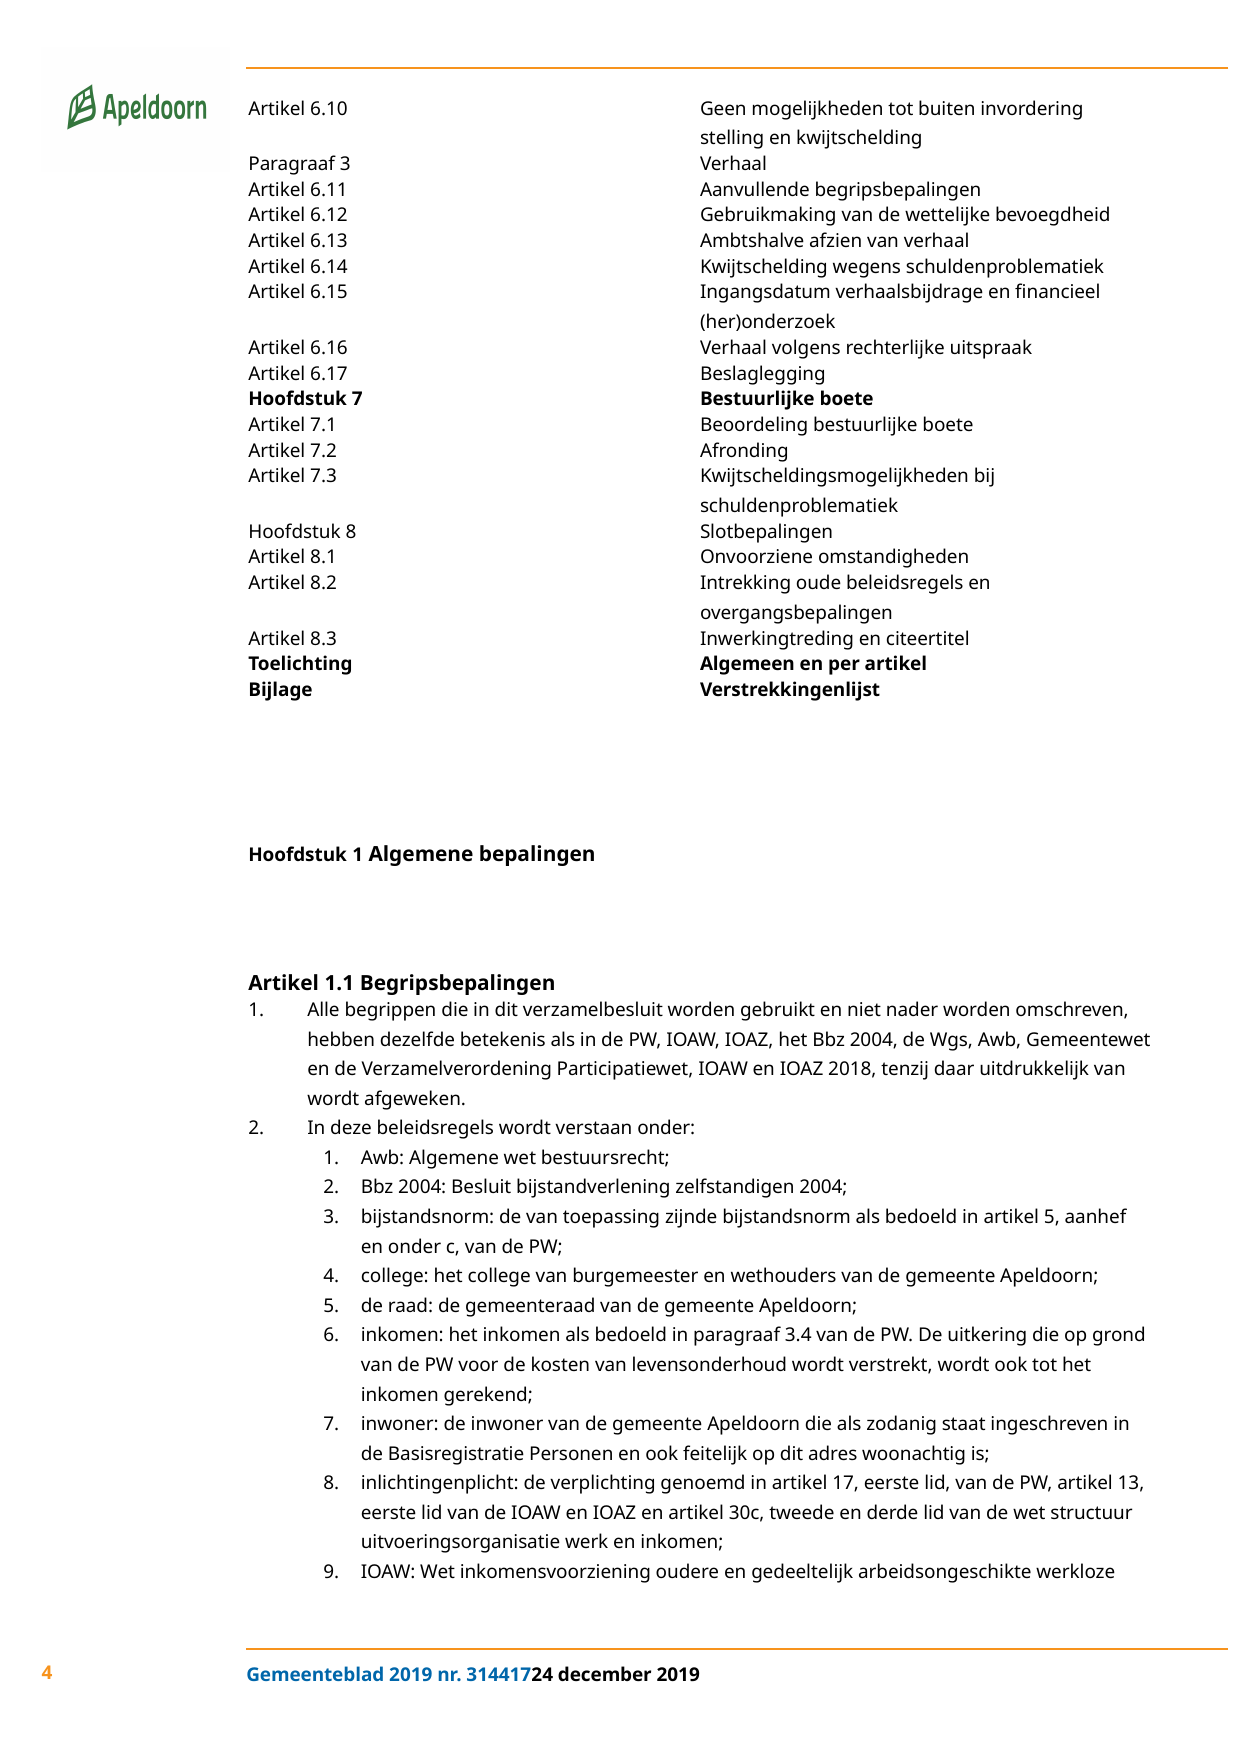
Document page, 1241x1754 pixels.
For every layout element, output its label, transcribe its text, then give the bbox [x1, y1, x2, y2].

table_cell Inwerkingtreding en citeertitel [700, 625, 1152, 651]
list inlichtingenplicht: de verplichting genoemd in artikel 17, eerste lid, van de PW, artikel 13, eerste lid van de IOAW en IOAZ en artikel 30c, tweede en derde lid van de wet structuur uitvoeringsorganisatie werk en inkomen; [323, 1469, 1152, 1554]
table_cell Toelichting [248, 651, 700, 676]
list Awb: Algemene wet bestuursrecht; [323, 1144, 1152, 1170]
table_cell Beslaglegging [700, 360, 1152, 386]
list de raad: de gemeenteraad van de gemeente Apeldoorn; [323, 1292, 1152, 1318]
table_cell Kwijtschelding wegens schuldenproblematiek [700, 253, 1152, 279]
table_cell Afronding [700, 437, 1152, 463]
text Artikel 1.1 Begripsbepalingen [248, 968, 1152, 996]
table_cell Slotbepalingen [700, 518, 1152, 544]
table_cell Artikel 6.14 [248, 253, 700, 279]
table_cell Gebruikmaking van de wettelijke bevoegdheid [700, 202, 1152, 227]
table_cell Ambtshalve afzien van verhaal [700, 227, 1152, 253]
text Hoofdstuk 1 Algemene bepalingen [248, 839, 1152, 868]
table_cell Geen mogelijkheden tot buiten invordering stelling en kwijtschelding [700, 95, 1152, 150]
table_cell Artikel 6.15 [248, 279, 700, 334]
table_cell Artikel 6.12 [248, 202, 700, 227]
list college: het college van burgemeester en wethouders van de gemeente Apeldoorn; [323, 1262, 1152, 1288]
table_cell Intrekking oude beleidsregels en overgangsbepalingen [700, 570, 1152, 625]
table_cell Artikel 7.3 [248, 463, 700, 518]
table_cell Kwijtscheldingsmogelijkheden bij schuldenproblematiek [700, 463, 1152, 518]
table_cell Verstrekkingenlijst [700, 676, 1152, 702]
list IOAW: Wet inkomensvoorziening oudere en gedeeltelijk arbeidsongeschikte werkloze [323, 1558, 1152, 1584]
table_cell Artikel 8.2 [248, 570, 700, 625]
list Bbz 2004: Besluit bijstandverlening zelfstandigen 2004; [323, 1174, 1152, 1199]
table_cell Artikel 6.17 [248, 360, 700, 386]
table_cell Verhaal [700, 150, 1152, 176]
table_cell Paragraaf 3 [248, 150, 700, 176]
list bijstandsnorm: de van toepassing zijnde bijstandsnorm als bedoeld in artikel 5, aanhef en onder c, van de PW; [323, 1203, 1152, 1258]
table_cell Beoordeling bestuurlijke boete [700, 411, 1152, 437]
table_cell Artikel 7.1 [248, 411, 700, 437]
table_cell Artikel 8.1 [248, 544, 700, 569]
table_cell Ingangsdatum verhaalsbijdrage en financieel (her)onderzoek [700, 279, 1152, 334]
list inwoner: de inwoner van de gemeente Apeldoorn die als zodanig staat ingeschreven in de Basisregistratie Personen en ook feitelijk op dit adres woonachtig is; [323, 1410, 1152, 1466]
table_cell Artikel 6.11 [248, 176, 700, 202]
table_cell Hoofdstuk 8 [248, 518, 700, 544]
table_cell Bijlage [248, 676, 700, 702]
table_cell Onvoorziene omstandigheden [700, 544, 1152, 569]
table_cell Verhaal volgens rechterlijke uitspraak [700, 334, 1152, 360]
table_cell Artikel 6.16 [248, 334, 700, 360]
list inkomen: het inkomen als bedoeld in paragraaf 3.4 van de PW. De uitkering die op grond van de PW voor de kosten van levensonderhoud wordt verstrekt, wordt ook tot het inkomen gerekend; [323, 1322, 1152, 1406]
table_cell Algemeen en per artikel [700, 651, 1152, 676]
table_cell Hoofdstuk 7 [248, 386, 700, 411]
list In deze beleidsregels wordt verstaan onder: [248, 1114, 1152, 1140]
table_cell Aanvullende begripsbepalingen [700, 176, 1152, 202]
picture [41, 47, 231, 172]
table_cell Artikel 7.2 [248, 437, 700, 463]
table_cell Artikel 6.13 [248, 227, 700, 253]
table_cell Bestuurlijke boete [700, 386, 1152, 411]
table_cell Artikel 8.3 [248, 625, 700, 651]
list Alle begrippen die in dit verzamelbesluit worden gebruikt en niet nader worden omschreven, hebben dezelfde betekenis als in de PW, IOAW, IOAZ, het Bbz 2004, de Wgs, Awb, Gemeentewet en de Verzamelverordening Participatiewet, IOAW en IOAZ 2018, tenzij daar uitdrukkelijk van wordt afgeweken. [248, 996, 1152, 1111]
table_cell Artikel 6.10 [248, 95, 700, 150]
